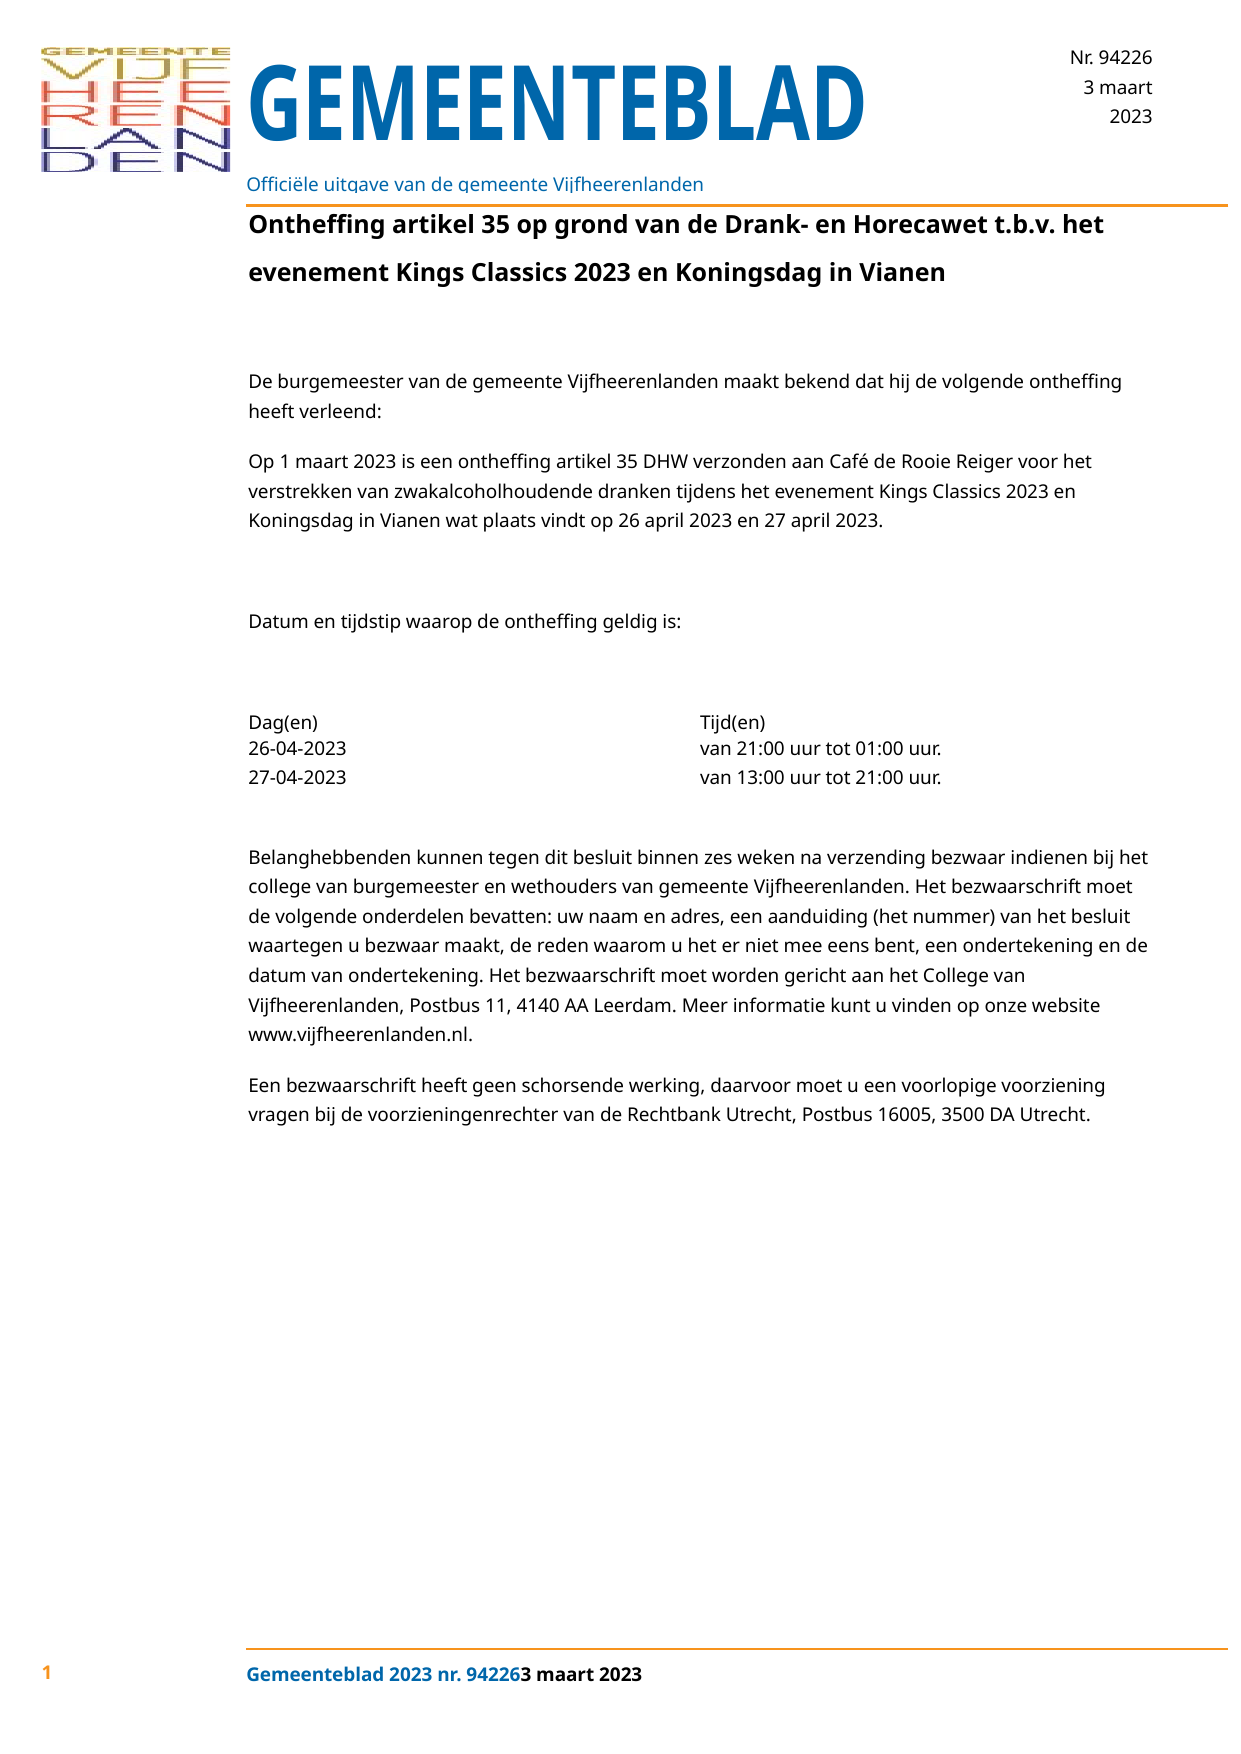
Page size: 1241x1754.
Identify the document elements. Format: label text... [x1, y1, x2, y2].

text Op 1 maart 2023 is een ontheffing artikel 35 DHW verzonden aan Café de Rooie Reiger voor het verstrekken van zwakalcoholhoudende dranken tijdens het evenement Kings Classics 2023 en Koningsdag in Vianen wat plaats vindt op 26 april 2023 en 27 april 2023. [248, 448, 1152, 533]
text Datum en tijdstip waarop de ontheffing geldig is: [248, 608, 1152, 634]
text De burgemeester van de gemeente Vijfheerenlanden maakt bekend dat hij de volgende ontheffing heeft verleend: [248, 368, 1152, 424]
text Een bezwaarschrift heeft geen schorsende werking, daarvoor moet u een voorlopige voorziening vragen bij de voorzieningenrechter van de Rechtbank Utrecht, Postbus 16005, 3500 DA Utrecht. [248, 1072, 1152, 1127]
table_header Dag(en) [248, 709, 700, 735]
table_cell 26-04-2023 27-04-2023 [248, 735, 700, 790]
picture [41, 47, 231, 172]
table_header Tijd(en) [700, 709, 1152, 735]
table_cell van 21:00 uur tot 01:00 uur. van 13:00 uur tot 21:00 uur. [700, 735, 1152, 790]
text Belanghebbenden kunnen tegen dit besluit binnen zes weken na verzending bezwaar indienen bij het college van burgemeester en wethouders van gemeente Vijfheerenlanden. Het bezwaarschrift moet de volgende onderdelen bevatten: uw naam en adres, een aanduiding (het nummer) van het besluit waartegen u bezwaar maakt, de reden waarom u het er niet mee eens bent, een ondertekening en de datum van ondertekening. Het bezwaarschrift moet worden gericht aan het College van Vijfheerenlanden, Postbus 11, 4140 AA Leerdam. Meer informatie kunt u vinden op onze website www.vijfheerenlanden.nl. [248, 844, 1152, 1047]
text Ontheffing artikel 35 op grond van de Drank- en Horecawet t.b.v. het evenement Kings Classics 2023 en Koningsdag in Vianen [248, 207, 1152, 288]
